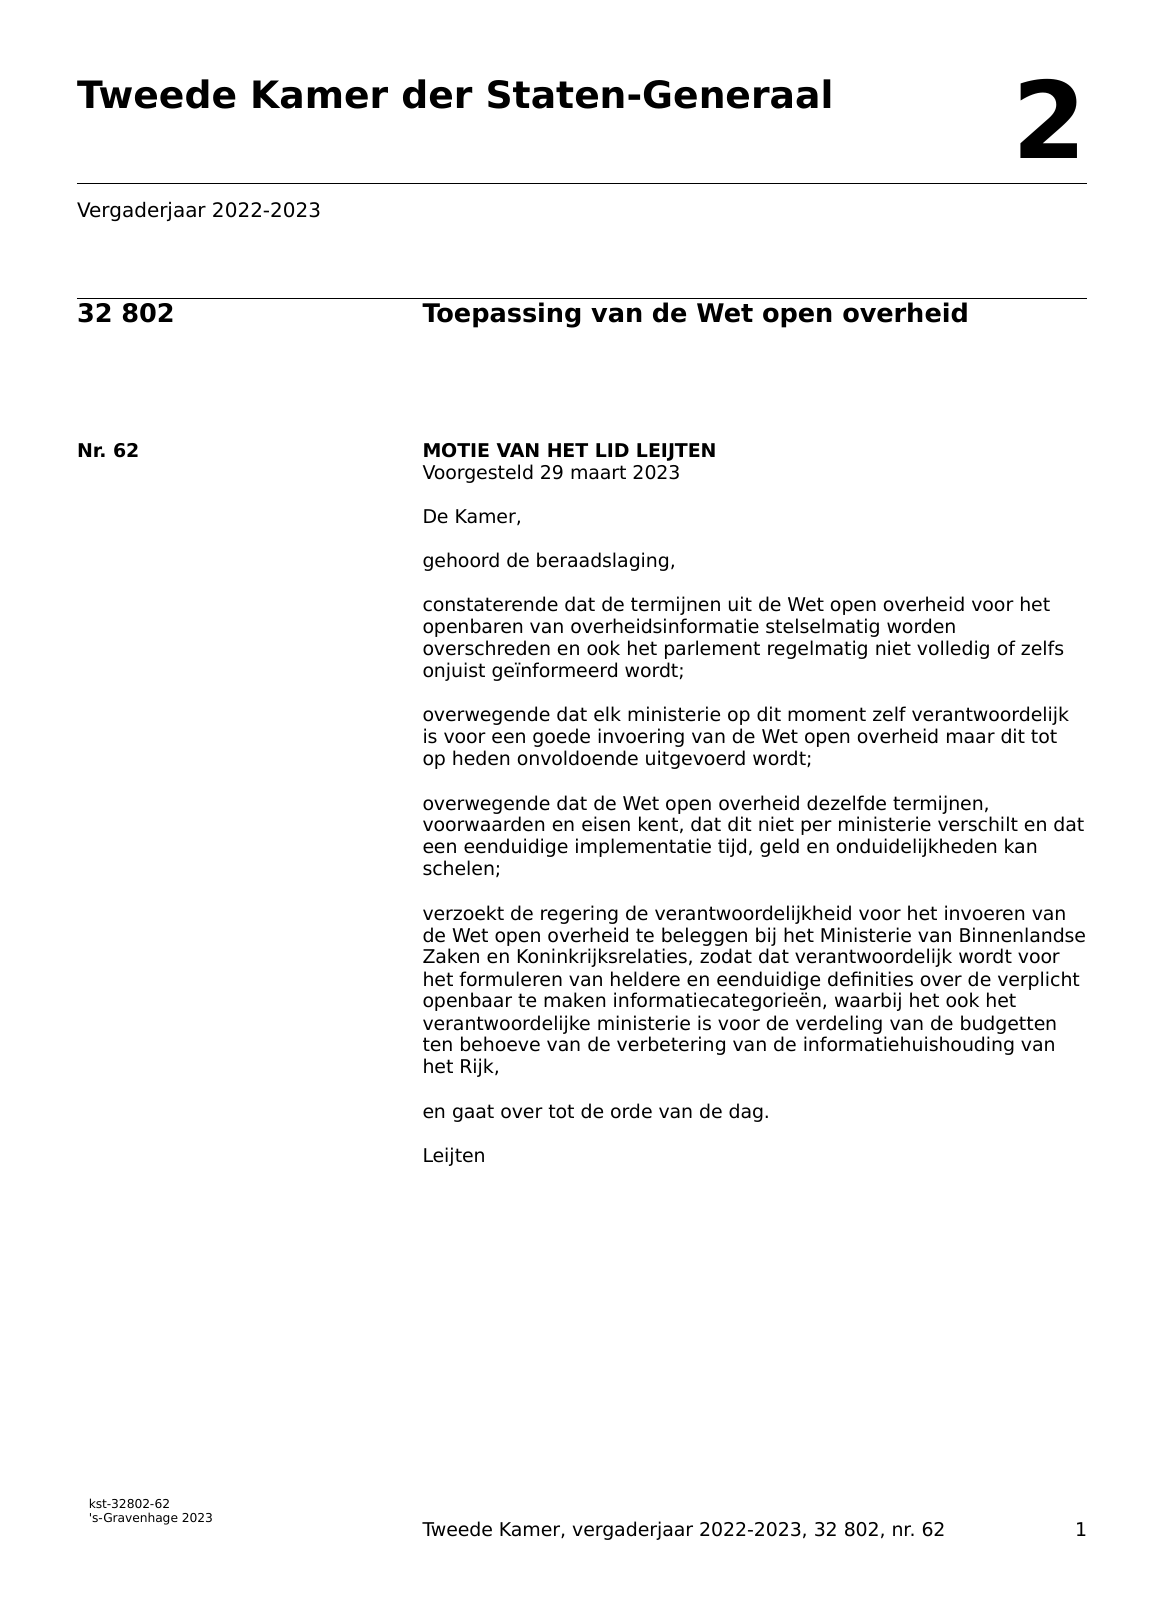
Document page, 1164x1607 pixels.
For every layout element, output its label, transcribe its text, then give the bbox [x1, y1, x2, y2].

text kst-32802-62 [88, 1497, 323, 1511]
table_header Tweede Kamer der Staten-Generaal [77, 59, 886, 183]
text overwegende dat elk ministerie op dit moment zelf verantwoordelijk is voor een goede invoering van de Wet open overheid maar dit tot op heden onvoldoende uitgevoerd wordt; [422, 704, 1087, 770]
table_header 2 [886, 59, 1087, 183]
text en gaat over tot de orde van de dag. [422, 1101, 1087, 1122]
text gehoord de beraadslaging, [422, 550, 1087, 572]
text Voorgesteld 29 maart 2023 [422, 462, 1087, 484]
text De Kamer, [422, 506, 1087, 528]
text Leijten [422, 1145, 1087, 1167]
text verzoekt de regering de verantwoordelijkheid voor het invoeren van de Wet open overheid te beleggen bij het Ministerie van Binnenlandse Zaken en Koninkrijksrelaties, zodat dat verantwoordelijk wordt voor het formuleren van heldere en eenduidige definities over de verplicht openbaar te maken informatiecategorieën, waarbij het ook het verantwoordelijke ministerie is voor de verdeling van de budgetten ten behoeve van de verbetering van de informatiehuishouding van het Rijk, [422, 902, 1087, 1078]
text constaterende dat de termijnen uit de Wet open overheid voor het openbaren van overheidsinformatie stelselmatig worden overschreden en ook het parlement regelmatig niet volledig of zelfs onjuist geïnformeerd wordt; [422, 594, 1087, 682]
text 's-Gravenhage 2023 [88, 1511, 323, 1525]
subtitle 32 802 Toepassing van de Wet open overheid [77, 299, 1087, 329]
text overwegende dat de Wet open overheid dezelfde termijnen, voorwaarden en eisen kent, dat dit niet per ministerie verschilt en dat een eenduidige implementatie tijd, geld en onduidelijkheden kan schelen; [422, 792, 1087, 880]
subtitle Nr. 62 MOTIE VAN HET LID LEIJTEN [77, 440, 1087, 462]
table_cell Vergaderjaar 2022-2023 [77, 184, 1087, 298]
